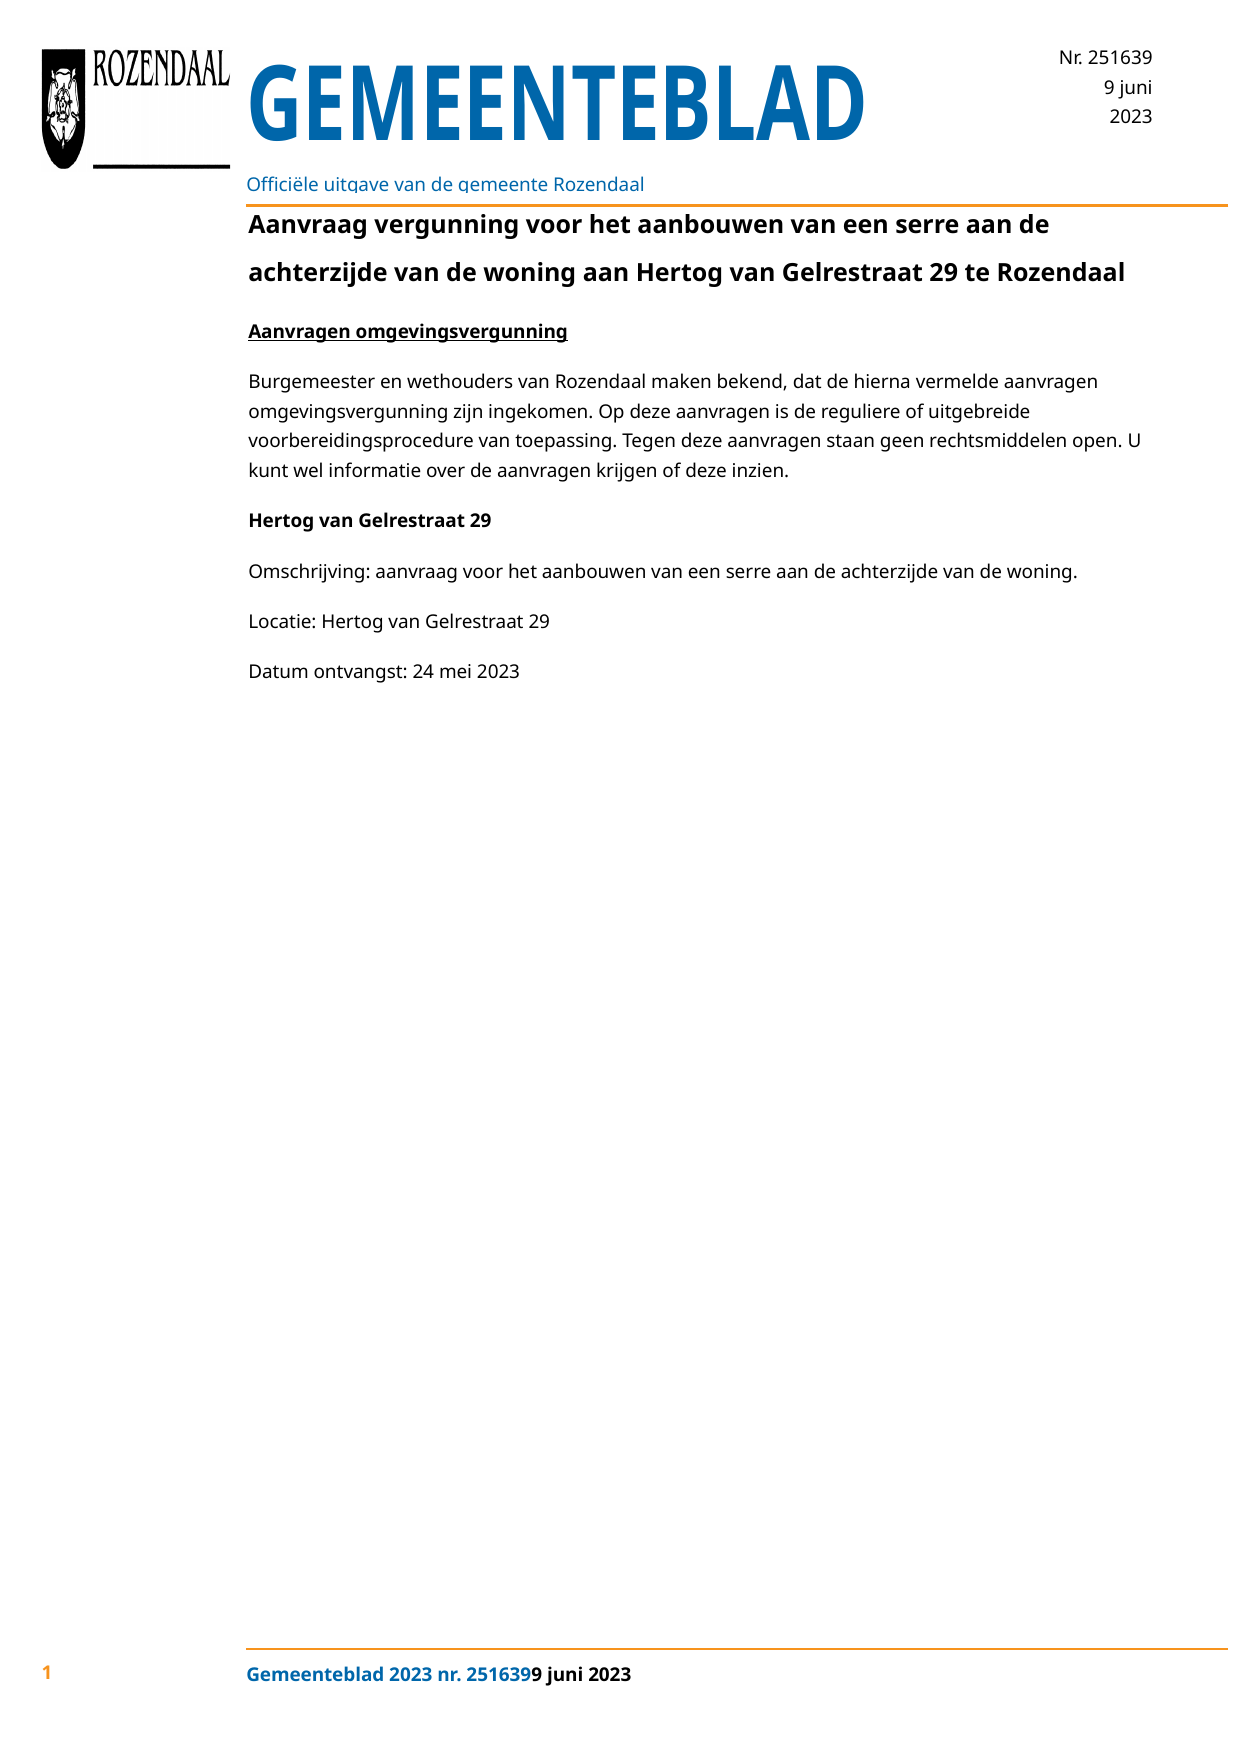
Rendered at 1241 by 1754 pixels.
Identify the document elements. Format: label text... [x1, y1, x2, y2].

picture [41, 47, 231, 172]
text Locatie: Hertog van Gelrestraat 29 [248, 608, 1152, 634]
text Burgemeester en wethouders van Rozendaal maken bekend, dat de hierna vermelde aanvragen omgevingsvergunning zijn ingekomen. Op deze aanvragen is de reguliere of uitgebreide voorbereidingsprocedure van toepassing. Tegen deze aanvragen staan geen rechtsmiddelen open. U kunt wel informatie over de aanvragen krijgen of deze inzien. [248, 368, 1152, 483]
text Datum ontvangst: 24 mei 2023 [248, 659, 1152, 684]
text Aanvraag vergunning voor het aanbouwen van een serre aan de achterzijde van de woning aan Hertog van Gelrestraat 29 te Rozendaal [248, 207, 1152, 288]
text Omschrijving: aanvraag voor het aanbouwen van een serre aan de achterzijde van de woning. [248, 558, 1152, 584]
text Hertog van Gelrestraat 29 [248, 507, 1152, 533]
text Aanvragen omgevingsvergunning [248, 318, 1152, 344]
